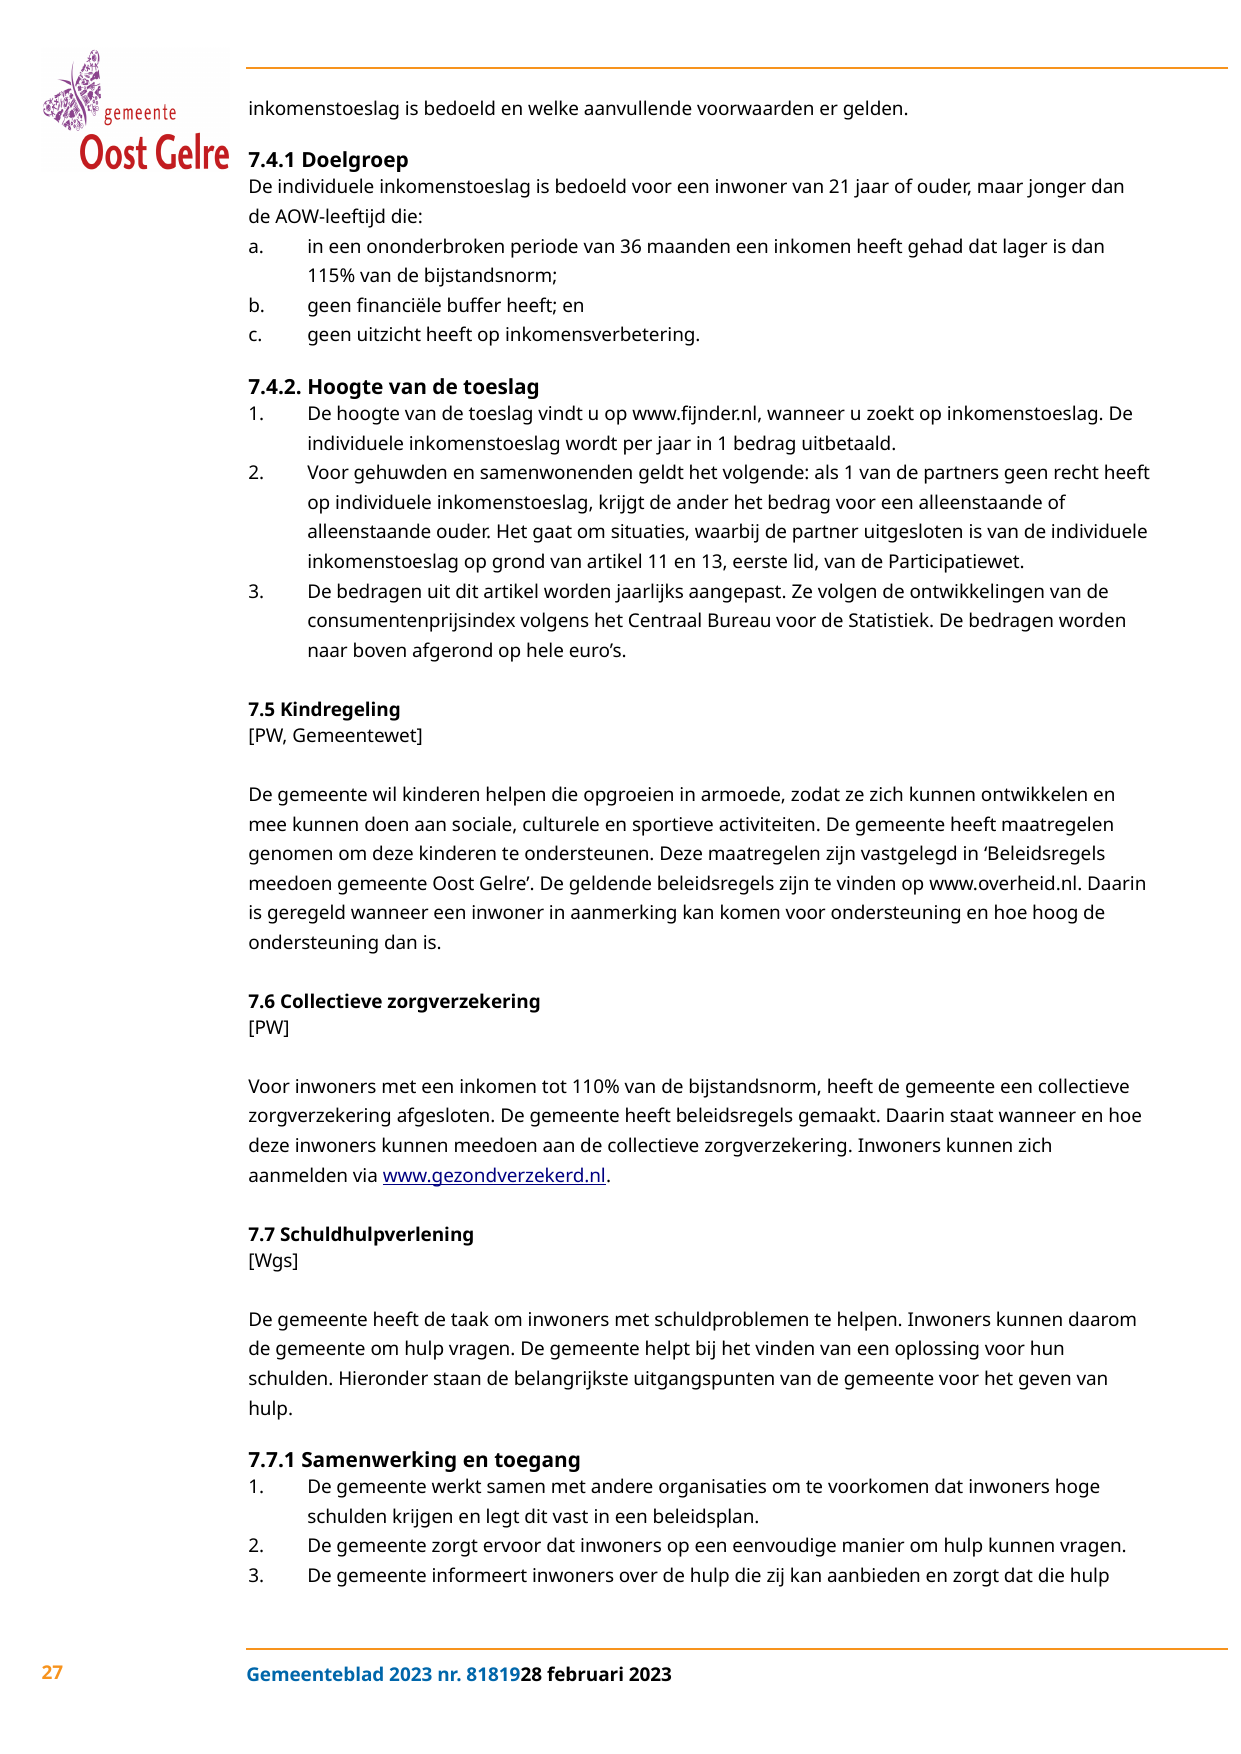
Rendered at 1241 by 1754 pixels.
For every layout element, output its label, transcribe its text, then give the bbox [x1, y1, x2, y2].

text 7.6 Collectieve zorgverzekering [248, 988, 1152, 1014]
text inkomenstoeslag is bedoeld en welke aanvullende voorwaarden er gelden. [248, 95, 1152, 121]
text De gemeente heeft de taak om inwoners met schuldproblemen te helpen. Inwoners kunnen daarom de gemeente om hulp vragen. De gemeente helpt bij het vinden van een oplossing voor hun schulden. Hieronder staan de belangrijkste uitgangspunten van de gemeente voor het geven van hulp. [248, 1306, 1152, 1420]
list De gemeente zorgt ervoor dat inwoners op een eenvoudige manier om hulp kunnen vragen. [248, 1533, 1152, 1558]
text De individuele inkomenstoeslag is bedoeld voor een inwoner van 21 jaar of ouder, maar jonger dan de AOW-leeftijd die: [248, 174, 1152, 229]
text [PW, Gemeentewet] [248, 722, 1152, 748]
text 7.5 Kindregeling [248, 696, 1152, 722]
list De gemeente werkt samen met andere organisaties om te voorkomen dat inwoners hoge schulden krijgen en legt dit vast in een beleidsplan. [248, 1473, 1152, 1529]
list De bedragen uit dit artikel worden jaarlijks aangepast. Ze volgen de ontwikkelingen van de consumentenprijsindex volgens het Centraal Bureau voor de Statistiek. De bedragen worden naar boven afgerond op hele euro’s. [248, 578, 1152, 663]
text [PW] [248, 1014, 1152, 1040]
list geen uitzicht heeft op inkomensverbetering. [248, 322, 1152, 347]
text [Wgs] [248, 1247, 1152, 1272]
list Voor gehuwden en samenwonenden geldt het volgende: als 1 van de partners geen recht heeft op individuele inkomenstoeslag, krijgt de ander het bedrag voor een alleenstaande of alleenstaande ouder. Het gaat om situaties, waarbij de partner uitgesloten is van de individuele inkomenstoeslag op grond van artikel 11 en 13, eerste lid, van de Participatiewet. [248, 459, 1152, 574]
text Voor inwoners met een inkomen tot 110% van de bijstandsnorm, heeft de gemeente een collectieve zorgverzekering afgesloten. De gemeente heeft beleidsregels gemaakt. Daarin staat wanneer en hoe deze inwoners kunnen meedoen aan de collectieve zorgverzekering. Inwoners kunnen zich aanmelden via www.gezondverzekerd.nl. [248, 1073, 1152, 1188]
text 7.4.1 Doelgroep [248, 145, 1152, 174]
list geen financiële buffer heeft; en [248, 292, 1152, 318]
text De gemeente wil kinderen helpen die opgroeien in armoede, zodat ze zich kunnen ontwikkelen en mee kunnen doen aan sociale, culturele en sportieve activiteiten. De gemeente heeft maatregelen genomen om deze kinderen te ondersteunen. Deze maatregelen zijn vastgelegd in ‘Beleidsregels meedoen gemeente Oost Gelre’. De geldende beleidsregels zijn te vinden op www.overheid.nl. Daarin is geregeld wanneer een inwoner in aanmerking kan komen voor ondersteuning en hoe hoog de ondersteuning dan is. [248, 781, 1152, 955]
picture [41, 47, 231, 172]
text 7.4.2. Hoogte van de toeslag [248, 372, 1152, 400]
list De gemeente informeert inwoners over de hulp die zij kan aanbieden en zorgt dat die hulp [248, 1562, 1152, 1588]
text 7.7.1 Samenwerking en toegang [248, 1445, 1152, 1473]
list in een ononderbroken periode van 36 maanden een inkomen heeft gehad dat lager is dan 115% van de bijstandsnorm; [248, 233, 1152, 288]
text 7.7 Schuldhulpverlening [248, 1221, 1152, 1247]
list De hoogte van de toeslag vindt u op www.fijnder.nl, wanneer u zoekt op inkomenstoeslag. De individuele inkomenstoeslag wordt per jaar in 1 bedrag uitbetaald. [248, 400, 1152, 456]
